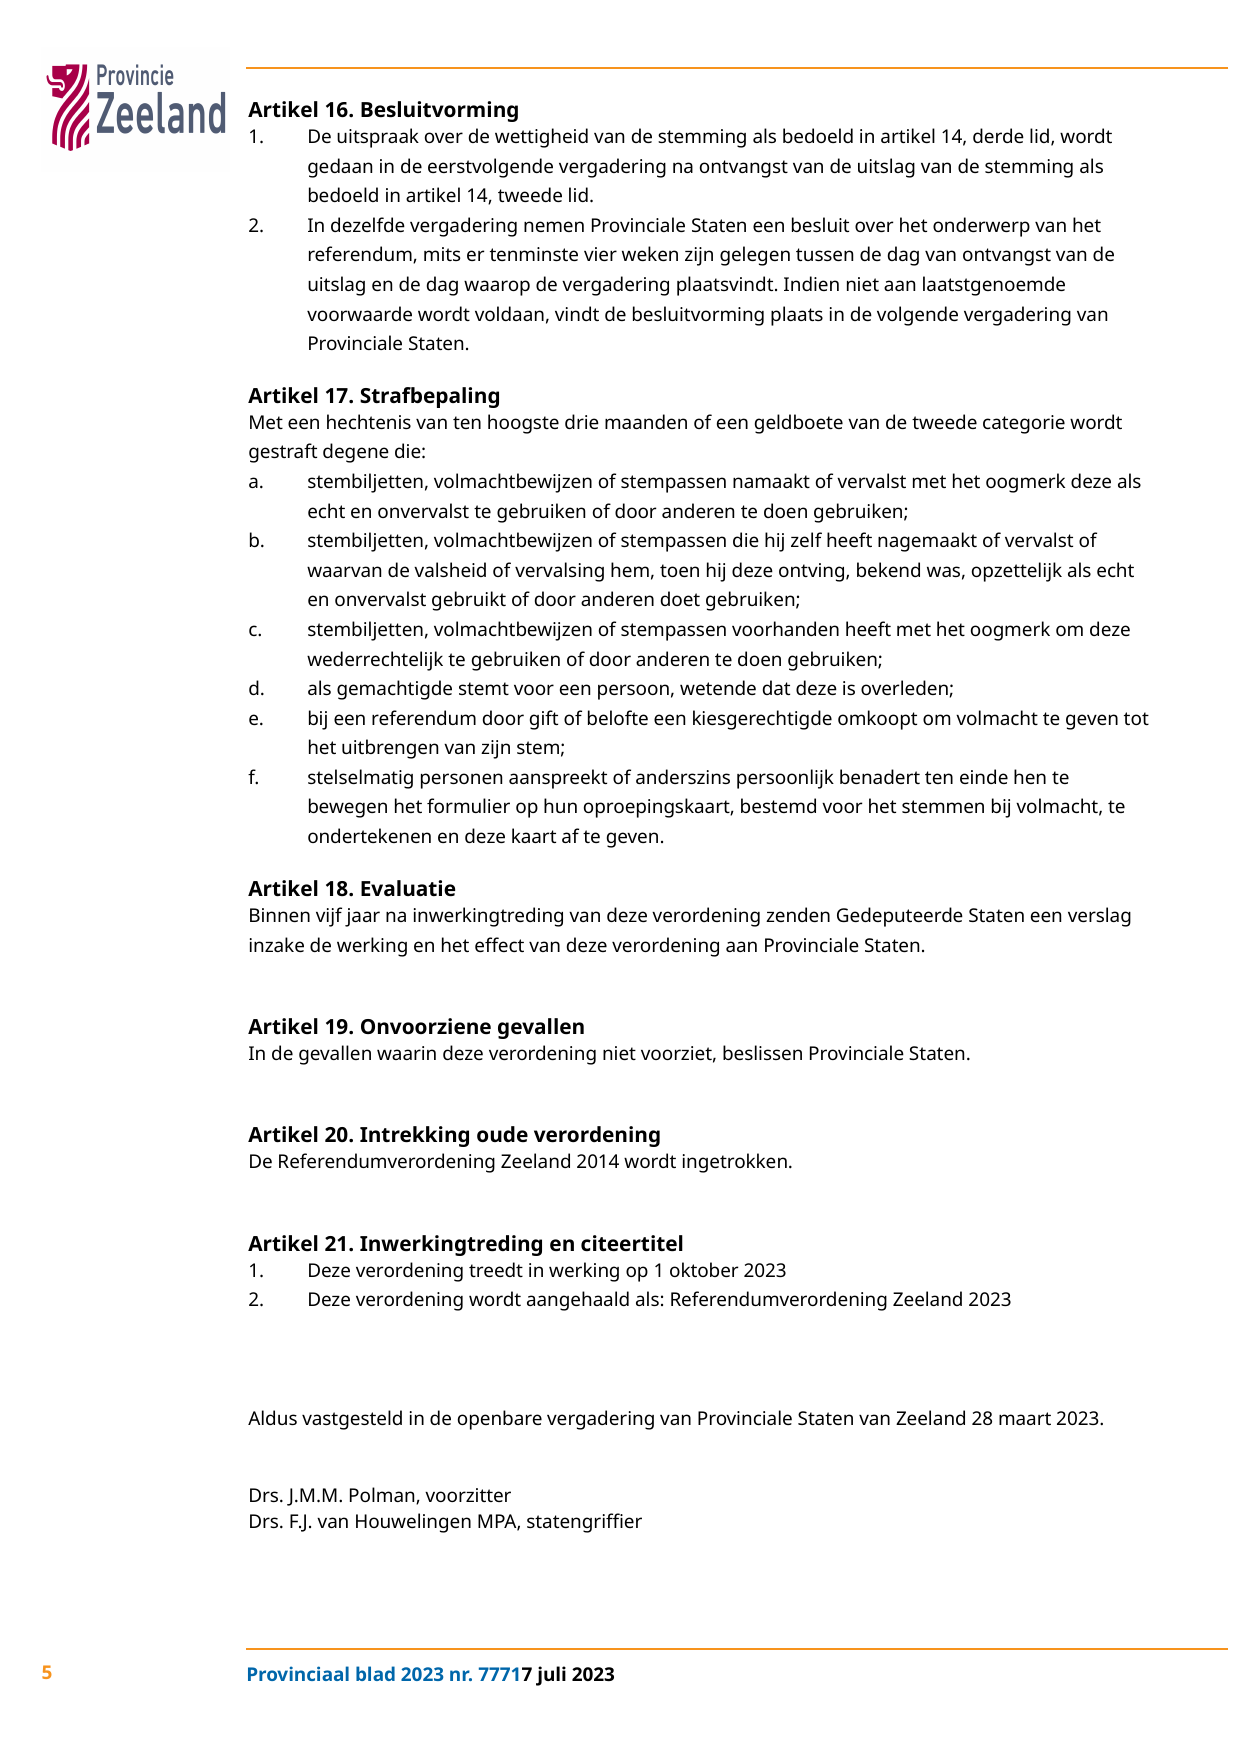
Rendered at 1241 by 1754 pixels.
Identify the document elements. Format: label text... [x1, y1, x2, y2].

text Binnen vijf jaar na inwerkingtreding van deze verordening zenden Gedeputeerde Staten een verslag inzake de werking en het effect van deze verordening aan Provinciale Staten. [248, 902, 1152, 957]
picture [41, 47, 231, 172]
list stembiljetten, volmachtbewijzen of stempassen die hij zelf heeft nagemaakt of vervalst of waarvan de valsheid of vervalsing hem, toen hij deze ontving, bekend was, opzettelijk als echt en onvervalst gebruikt of door anderen doet gebruiken; [248, 527, 1152, 612]
text Aldus vastgesteld in de openbare vergadering van Provinciale Staten van Zeeland 28 maart 2023. [248, 1405, 1152, 1431]
text Artikel 19. Onvoorziene gevallen [248, 1012, 1152, 1040]
text Artikel 20. Intrekking oude verordening [248, 1120, 1152, 1149]
list bij een referendum door gift of belofte een kiesgerechtigde omkoopt om volmacht te geven tot het uitbrengen van zijn stem; [248, 705, 1152, 760]
text Drs. J.M.M. Polman, voorzitter [248, 1482, 1152, 1508]
text Artikel 21. Inwerkingtreding en citeertitel [248, 1229, 1152, 1257]
list stembiljetten, volmachtbewijzen of stempassen voorhanden heeft met het oogmerk om deze wederrechtelijk te gebruiken of door anderen te doen gebruiken; [248, 616, 1152, 672]
list als gemachtigde stemt voor een persoon, wetende dat deze is overleden; [248, 675, 1152, 701]
text Artikel 16. Besluitvorming [248, 95, 1152, 123]
list De uitspraak over de wettigheid van de stemming als bedoeld in artikel 14, derde lid, wordt gedaan in de eerstvolgende vergadering na ontvangst van de uitslag van de stemming als bedoeld in artikel 14, tweede lid. [248, 123, 1152, 208]
list stembiljetten, volmachtbewijzen of stempassen namaakt of vervalst met het oogmerk deze als echt en onvervalst te gebruiken of door anderen te doen gebruiken; [248, 468, 1152, 524]
text Drs. F.J. van Houwelingen MPA, statengriffier [248, 1508, 1152, 1534]
text In de gevallen waarin deze verordening niet voorziet, beslissen Provinciale Staten. [248, 1040, 1152, 1066]
list In dezelfde vergadering nemen Provinciale Staten een besluit over het onderwerp van het referendum, mits er tenminste vier weken zijn gelegen tussen de dag van ontvangst van de uitslag en de dag waarop de vergadering plaatsvindt. Indien niet aan laatstgenoemde voorwaarde wordt voldaan, vindt de besluitvorming plaats in de volgende vergadering van Provinciale Staten. [248, 212, 1152, 356]
text Met een hechtenis van ten hoogste drie maanden of een geldboete van de tweede categorie wordt gestraft degene die: [248, 409, 1152, 464]
text De Referendumverordening Zeeland 2014 wordt ingetrokken. [248, 1149, 1152, 1174]
list stelselmatig personen aanspreekt of anderszins persoonlijk benadert ten einde hen te bewegen het formulier op hun oproepingskaart, bestemd voor het stemmen bij volmacht, te ondertekenen en deze kaart af te geven. [248, 764, 1152, 849]
list Deze verordening treedt in werking op 1 oktober 2023 [248, 1257, 1152, 1283]
list Deze verordening wordt aangehaald als: Referendumverordening Zeeland 2023 [248, 1287, 1152, 1312]
text Artikel 17. Strafbepaling [248, 381, 1152, 409]
text Artikel 18. Evaluatie [248, 874, 1152, 902]
